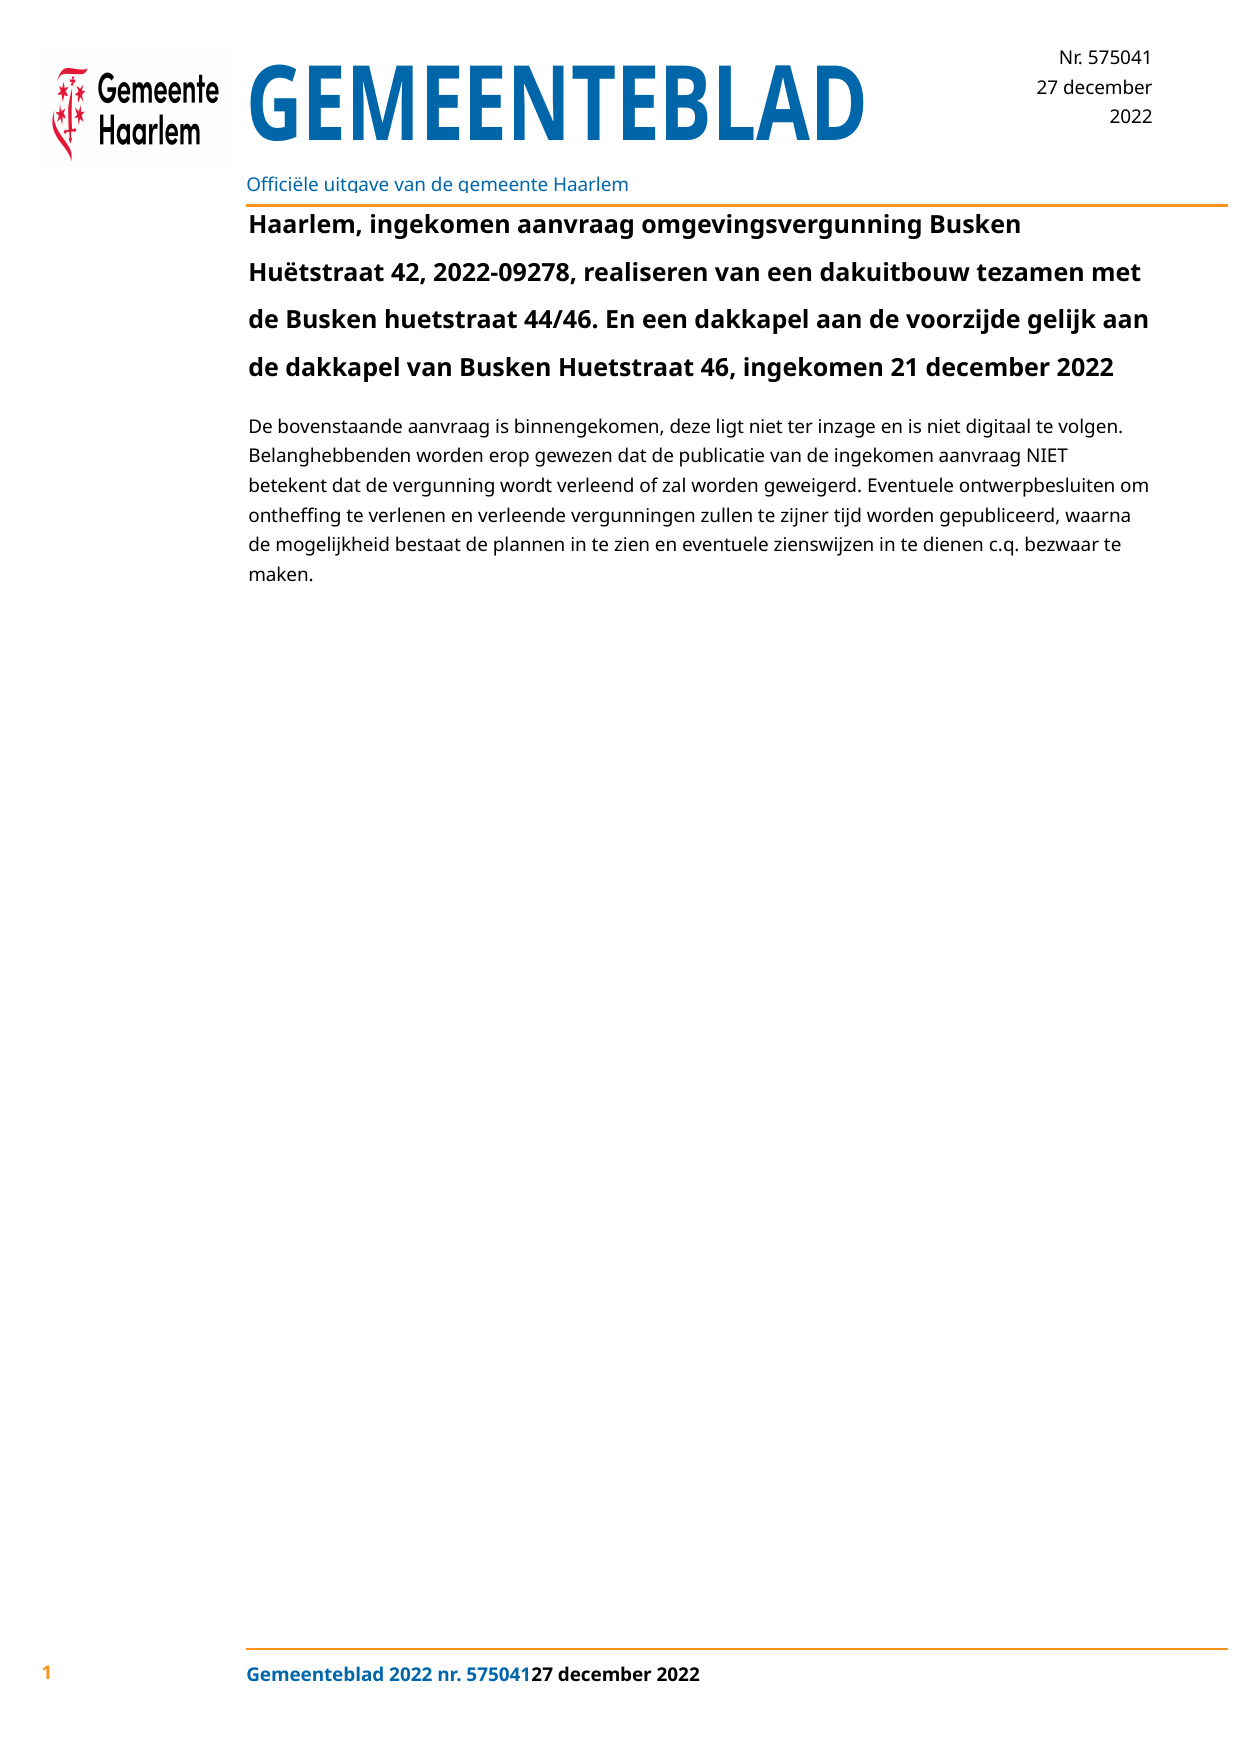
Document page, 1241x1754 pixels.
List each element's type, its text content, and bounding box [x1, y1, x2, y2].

picture [41, 47, 231, 172]
text De bovenstaande aanvraag is binnengekomen, deze ligt niet ter inzage en is niet digitaal te volgen. Belanghebbenden worden erop gewezen dat de publicatie van de ingekomen aanvraag NIET betekent dat de vergunning wordt verleend of zal worden geweigerd. Eventuele ontwerpbesluiten om ontheffing te verlenen en verleende vergunningen zullen te zijner tijd worden gepubliceerd, waarna de mogelijkheid bestaat de plannen in te zien en eventuele zienswijzen in te dienen c.q. bezwaar te maken. [248, 413, 1152, 587]
text Haarlem, ingekomen aanvraag omgevingsvergunning Busken Huëtstraat 42, 2022-09278, realiseren van een dakuitbouw tezamen met de Busken huetstraat 44/46. En een dakkapel aan de voorzijde gelijk aan de dakkapel van Busken Huetstraat 46, ingekomen 21 december 2022 [248, 207, 1152, 384]
